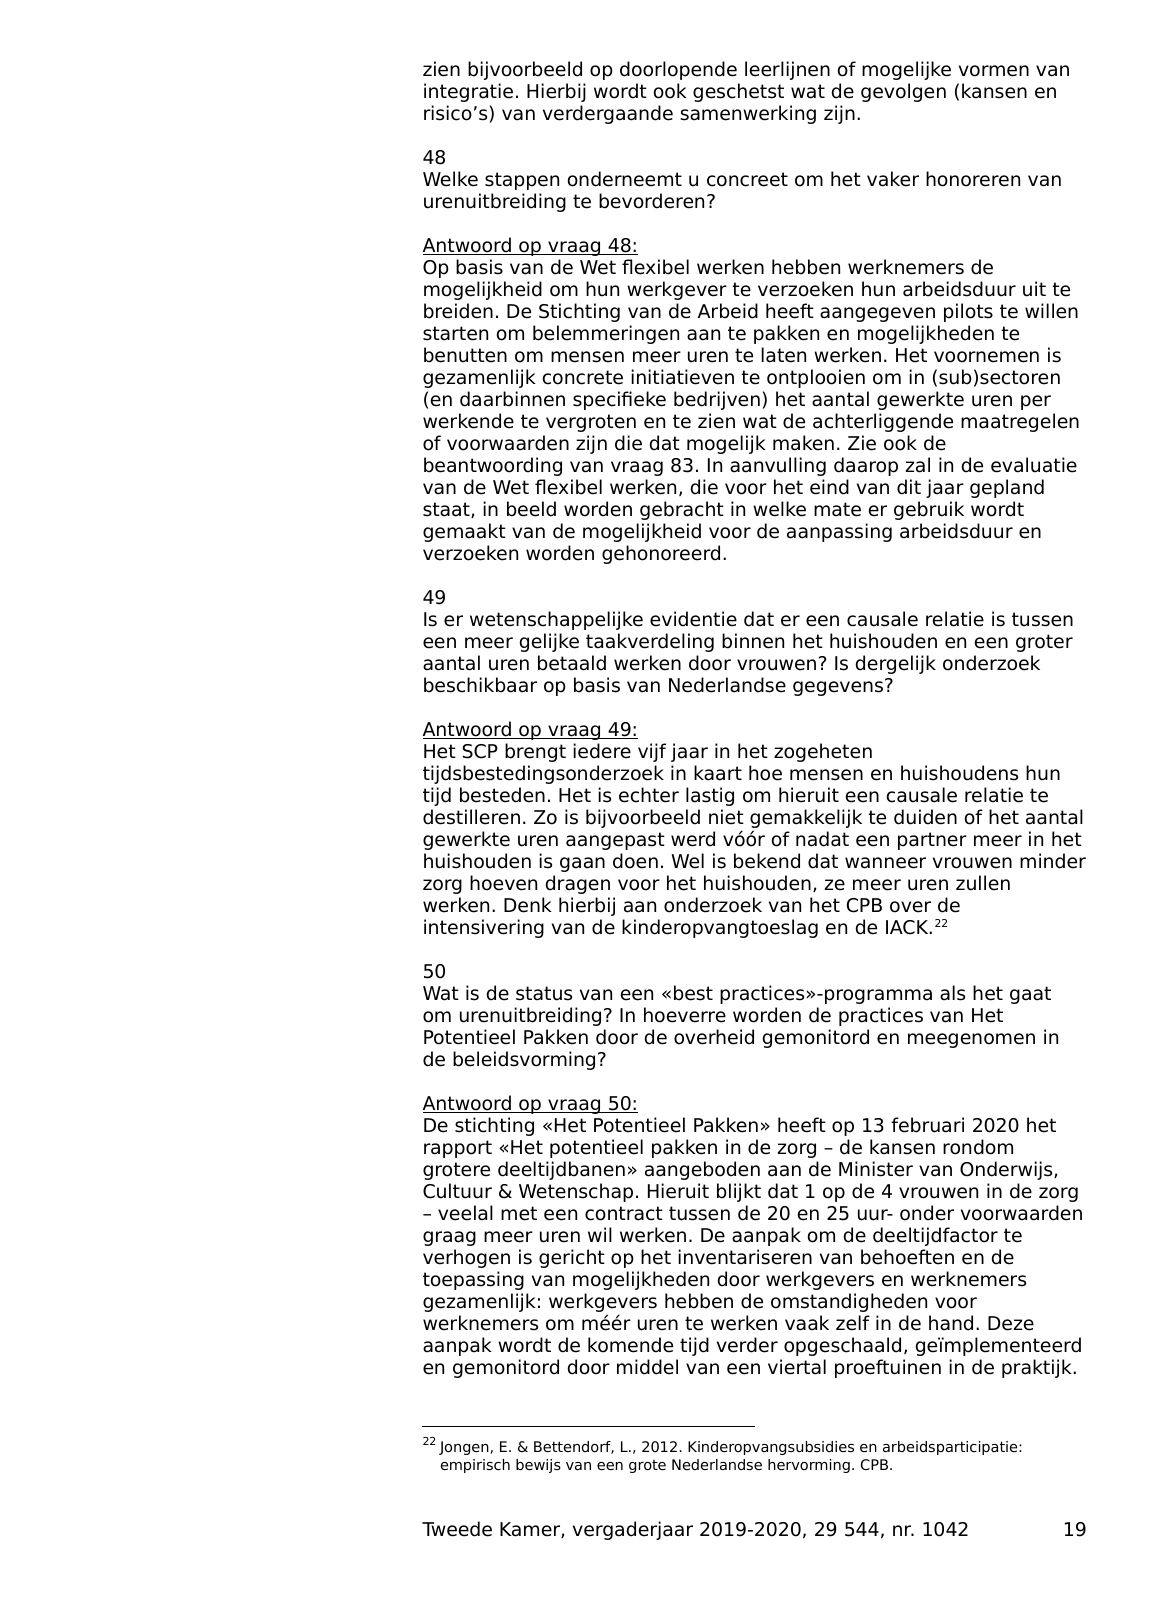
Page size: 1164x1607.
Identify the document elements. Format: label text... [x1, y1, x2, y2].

text 49 [422, 587, 1087, 609]
text Wat is de status van een «best practices»-programma als het gaat om urenuitbreiding? In hoeverre worden de practices van Het Potentieel Pakken door de overheid gemonitord en meegenomen in de beleidsvorming? [422, 983, 1087, 1071]
text 50 [422, 961, 1087, 983]
text Is er wetenschappelijke evidentie dat er een causale relatie is tussen een meer gelijke taakverdeling binnen het huishouden en een groter aantal uren betaald werken door vrouwen? Is dergelijk onderzoek beschikbaar op basis van Nederlandse gegevens? [422, 609, 1087, 697]
text Welke stappen onderneemt u concreet om het vaker honoreren van urenuitbreiding te bevorderen? [422, 169, 1087, 213]
text Antwoord op vraag 50: [422, 1093, 1087, 1115]
text Jongen, E. & Bettendorf, L., 2012. Kinderopvangsubsidies en arbeidsparticipatie: empirisch bewijs van een grote Nederlandse hervorming. CPB. [422, 1435, 1087, 1474]
text zien bijvoorbeeld op doorlopende leerlijnen of mogelijke vormen van integratie. Hierbij wordt ook geschetst wat de gevolgen (kansen en risico’s) van verdergaande samenwerking zijn. [422, 59, 1087, 125]
text 48 [422, 147, 1087, 169]
text De stichting «Het Potentieel Pakken» heeft op 13 februari 2020 het rapport «Het potentieel pakken in de zorg – de kansen rondom grotere deeltijdbanen» aangeboden aan de Minister van Onderwijs, Cultuur & Wetenschap. Hieruit blijkt dat 1 op de 4 vrouwen in de zorg – veelal met een contract tussen de 20 en 25 uur- onder voorwaarden graag meer uren wil werken. De aanpak om de deeltijdfactor te verhogen is gericht op het inventariseren van behoeften en de toepassing van mogelijkheden door werkgevers en werknemers gezamenlijk: werkgevers hebben de omstandigheden voor werknemers om méér uren te werken vaak zelf in de hand. Deze aanpak wordt de komende tijd verder opgeschaald, geïmplementeerd en gemonitord door middel van een viertal proeftuinen in de praktijk. [422, 1115, 1087, 1379]
text Op basis van de Wet flexibel werken hebben werknemers de mogelijkheid om hun werkgever te verzoeken hun arbeidsduur uit te breiden. De Stichting van de Arbeid heeft aangegeven pilots te willen starten om belemmeringen aan te pakken en mogelijkheden te benutten om mensen meer uren te laten werken. Het voornemen is gezamenlijk concrete initiatieven te ontplooien om in (sub)sectoren (en daarbinnen specifieke bedrijven) het aantal gewerkte uren per werkende te vergroten en te zien wat de achterliggende maatregelen of voorwaarden zijn die dat mogelijk maken. Zie ook de beantwoording van vraag 83. In aanvulling daarop zal in de evaluatie van de Wet flexibel werken, die voor het eind van dit jaar gepland staat, in beeld worden gebracht in welke mate er gebruik wordt gemaakt van de mogelijkheid voor de aanpassing arbeidsduur en verzoeken worden gehonoreerd. [422, 257, 1087, 565]
text Het SCP brengt iedere vijf jaar in het zogeheten tijdsbestedingsonderzoek in kaart hoe mensen en huishoudens hun tijd besteden. Het is echter lastig om hieruit een causale relatie te destilleren. Zo is bijvoorbeeld niet gemakkelijk te duiden of het aantal gewerkte uren aangepast werd vóór of nadat een partner meer in het huishouden is gaan doen. Wel is bekend dat wanneer vrouwen minder zorg hoeven dragen voor het huishouden, ze meer uren zullen werken. Denk hierbij aan onderzoek van het CPB over de intensivering van de kinderopvangtoeslag en de IACK. [422, 741, 1087, 939]
text Antwoord op vraag 49: [422, 719, 1087, 741]
text Antwoord op vraag 48: [422, 235, 1087, 257]
